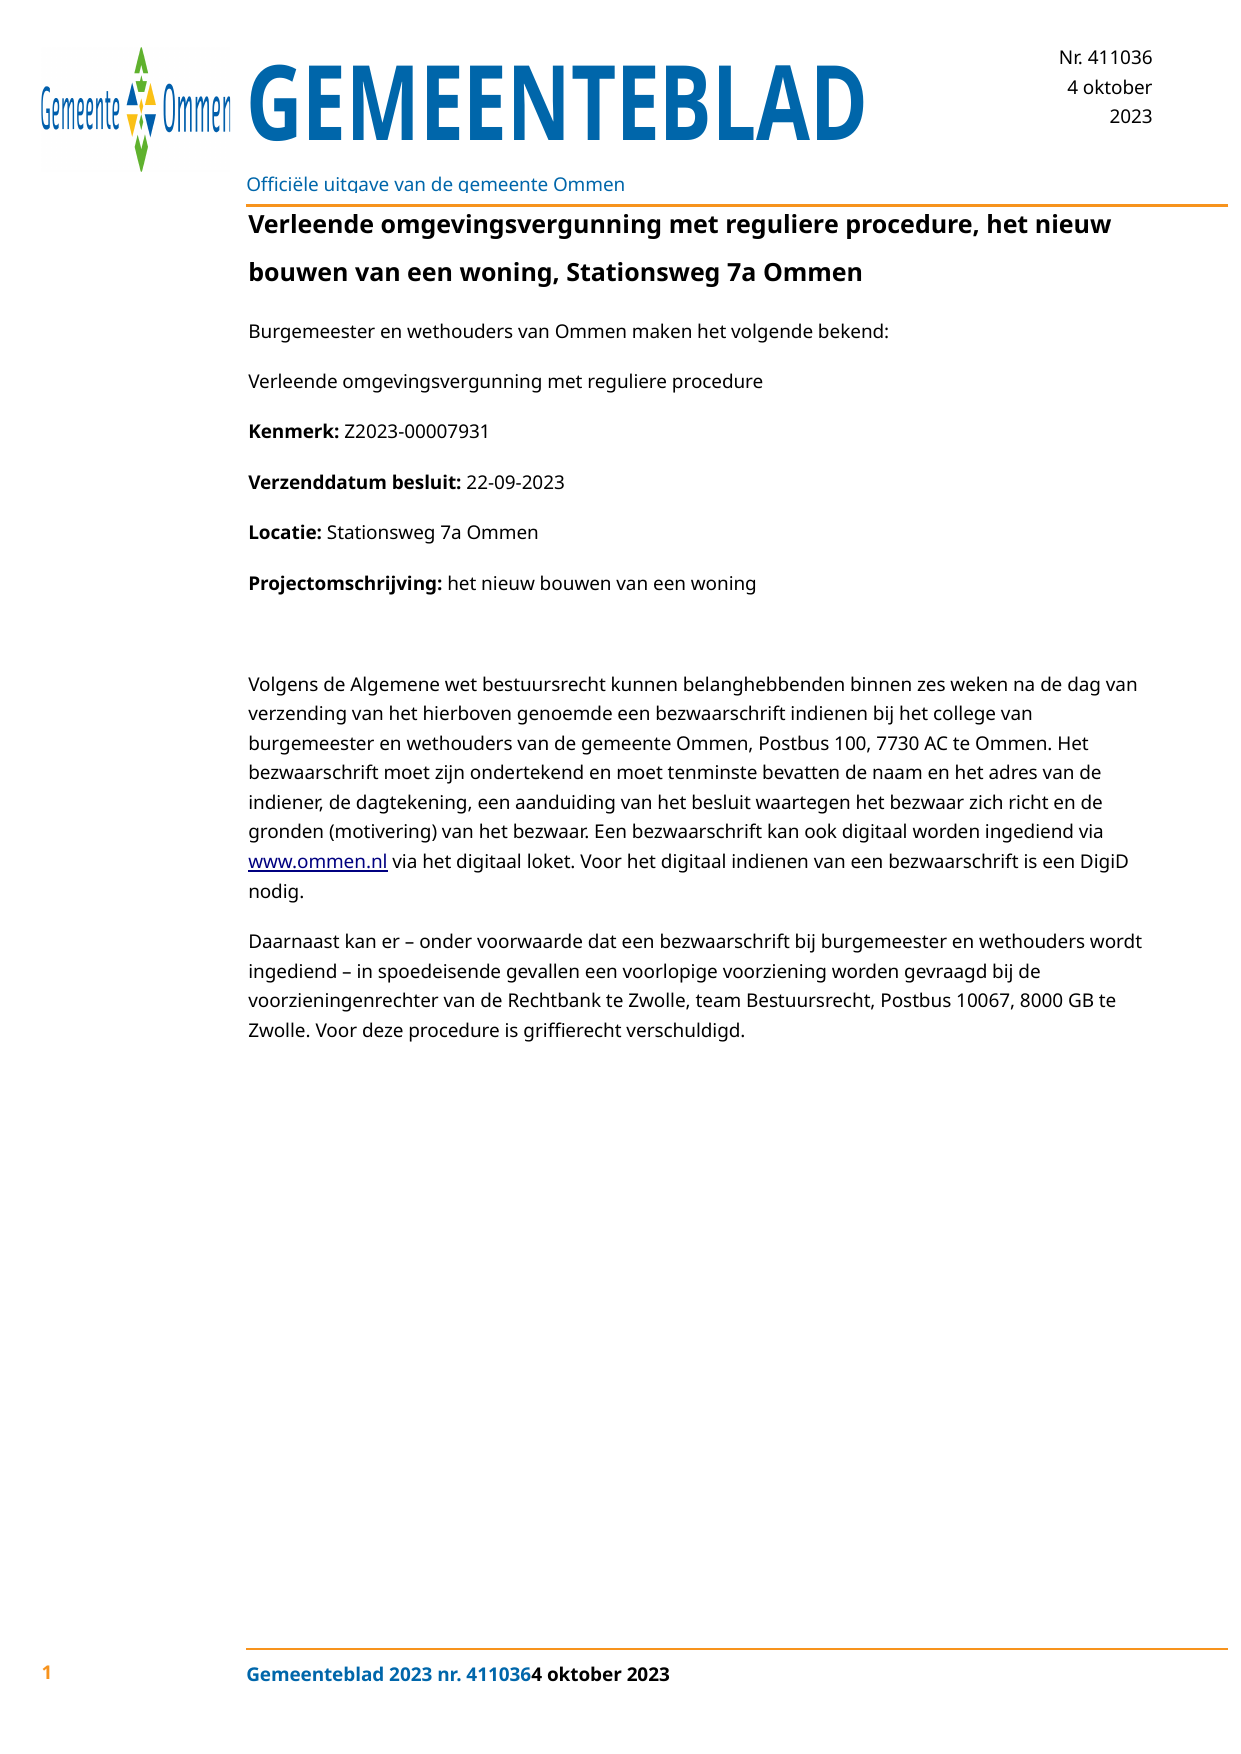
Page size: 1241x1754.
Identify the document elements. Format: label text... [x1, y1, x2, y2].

text Verzenddatum besluit: 22-09-2023 [248, 469, 1152, 495]
text Projectomschrijving: het nieuw bouwen van een woning [248, 570, 1152, 596]
text Kenmerk: Z2023-00007931 [248, 419, 1152, 444]
text Verleende omgevingsvergunning met reguliere procedure [248, 368, 1152, 394]
text Locatie: Stationsweg 7a Ommen [248, 519, 1152, 545]
text Verleende omgevingsvergunning met reguliere procedure, het nieuw bouwen van een woning, Stationsweg 7a Ommen [248, 207, 1152, 288]
text Volgens de Algemene wet bestuursrecht kunnen belanghebbenden binnen zes weken na de dag van verzending van het hierboven genoemde een bezwaarschrift indienen bij het college van burgemeester en wethouders van de gemeente Ommen, Postbus 100, 7730 AC te Ommen. Het bezwaarschrift moet zijn ondertekend en moet tenminste bevatten de naam en het adres van de indiener, de dagtekening, een aanduiding van het besluit waartegen het bezwaar zich richt en de gronden (motivering) van het bezwaar. Een bezwaarschrift kan ook digitaal worden ingediend via www.ommen.nl via het digitaal loket. Voor het digitaal indienen van een bezwaarschrift is een DigiD nodig. [248, 671, 1152, 904]
text Burgemeester en wethouders van Ommen maken het volgende bekend: [248, 318, 1152, 344]
text Daarnaast kan er – onder voorwaarde dat een bezwaarschrift bij burgemeester en wethouders wordt ingediend – in spoedeisende gevallen een voorlopige voorziening worden gevraagd bij de voorzieningenrechter van de Rechtbank te Zwolle, team Bestuursrecht, Postbus 10067, 8000 GB te Zwolle. Voor deze procedure is griffierecht verschuldigd. [248, 928, 1152, 1043]
picture [41, 47, 231, 172]
